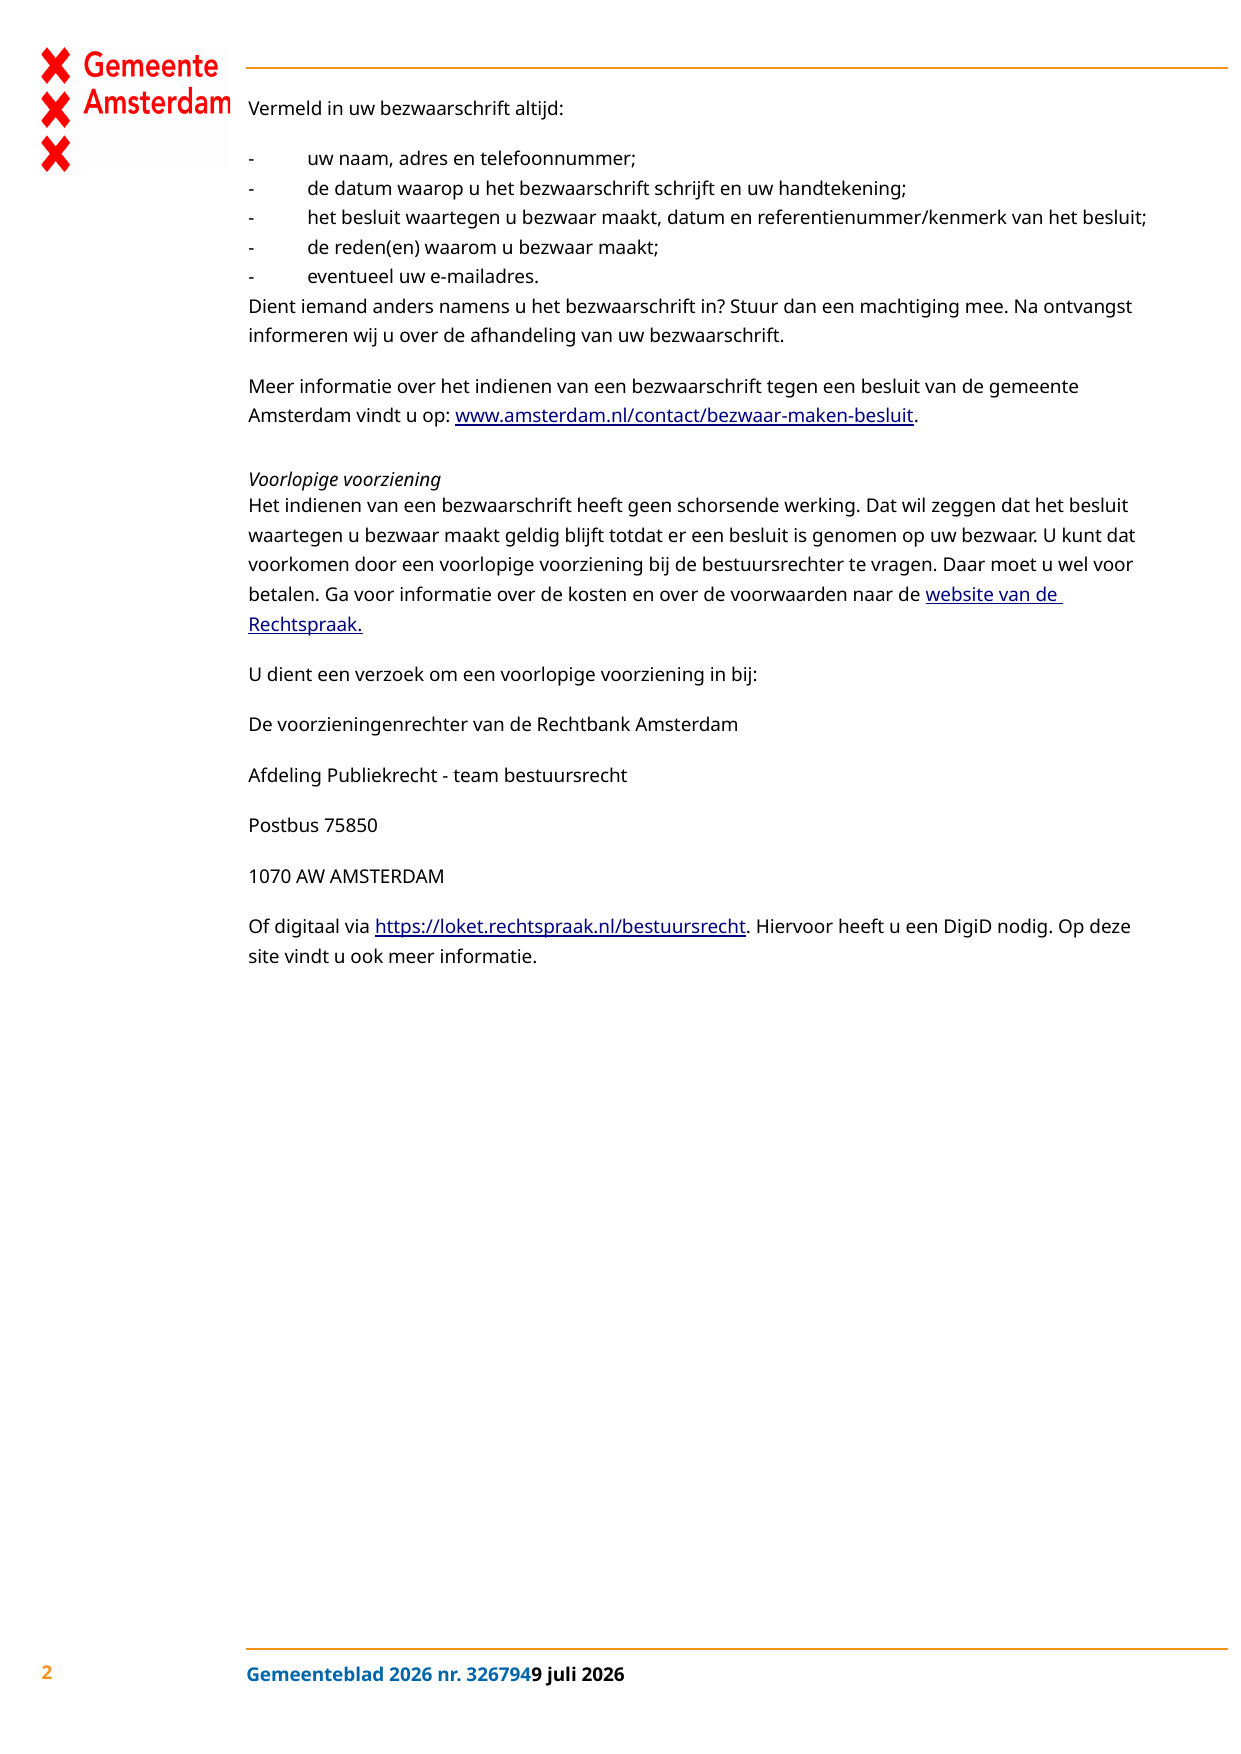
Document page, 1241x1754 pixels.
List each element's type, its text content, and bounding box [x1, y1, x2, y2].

list eventueel uw e-mailadres. [248, 263, 1152, 289]
list de datum waarop u het bezwaarschrift schrijft en uw handtekening; [248, 175, 1152, 201]
text Meer informatie over het indienen van een bezwaarschrift tegen een besluit van de gemeente Amsterdam vindt u op: www.amsterdam.nl/contact/bezwaar-maken-besluit. [248, 373, 1152, 428]
text 1070 AW AMSTERDAM [248, 863, 1152, 888]
text Vermeld in uw bezwaarschrift altijd: [248, 95, 1152, 121]
text Afdeling Publiekrecht - team bestuursrecht [248, 762, 1152, 788]
picture [41, 47, 231, 172]
text De voorzieningenrechter van de Rechtbank Amsterdam [248, 712, 1152, 737]
text U dient een verzoek om een voorlopige voorziening in bij: [248, 661, 1152, 687]
text Het indienen van een bezwaarschrift heeft geen schorsende werking. Dat wil zeggen dat het besluit waartegen u bezwaar maakt geldig blijft totdat er een besluit is genomen op uw bezwaar. U kunt dat voorkomen door een voorlopige voorziening bij de bestuursrechter te vragen. Daar moet u wel voor betalen. Ga voor informatie over de kosten en over de voorwaarden naar de website van de Rechtspraak. [248, 492, 1152, 636]
list de reden(en) waarom u bezwaar maakt; [248, 234, 1152, 260]
text Of digitaal via https://loket.rechtspraak.nl/bestuursrecht. Hiervoor heeft u een DigiD nodig. Op deze site vindt u ook meer informatie. [248, 913, 1152, 968]
text Dient iemand anders namens u het bezwaarschrift in? Stuur dan een machtiging mee. Na ontvangst informeren wij u over de afhandeling van uw bezwaarschrift. [248, 293, 1152, 348]
text Postbus 75850 [248, 812, 1152, 838]
list uw naam, adres en telefoonnummer; [248, 145, 1152, 171]
list het besluit waartegen u bezwaar maakt, datum en referentienummer/kenmerk van het besluit; [248, 204, 1152, 230]
text Voorlopige voorziening [248, 467, 1152, 492]
